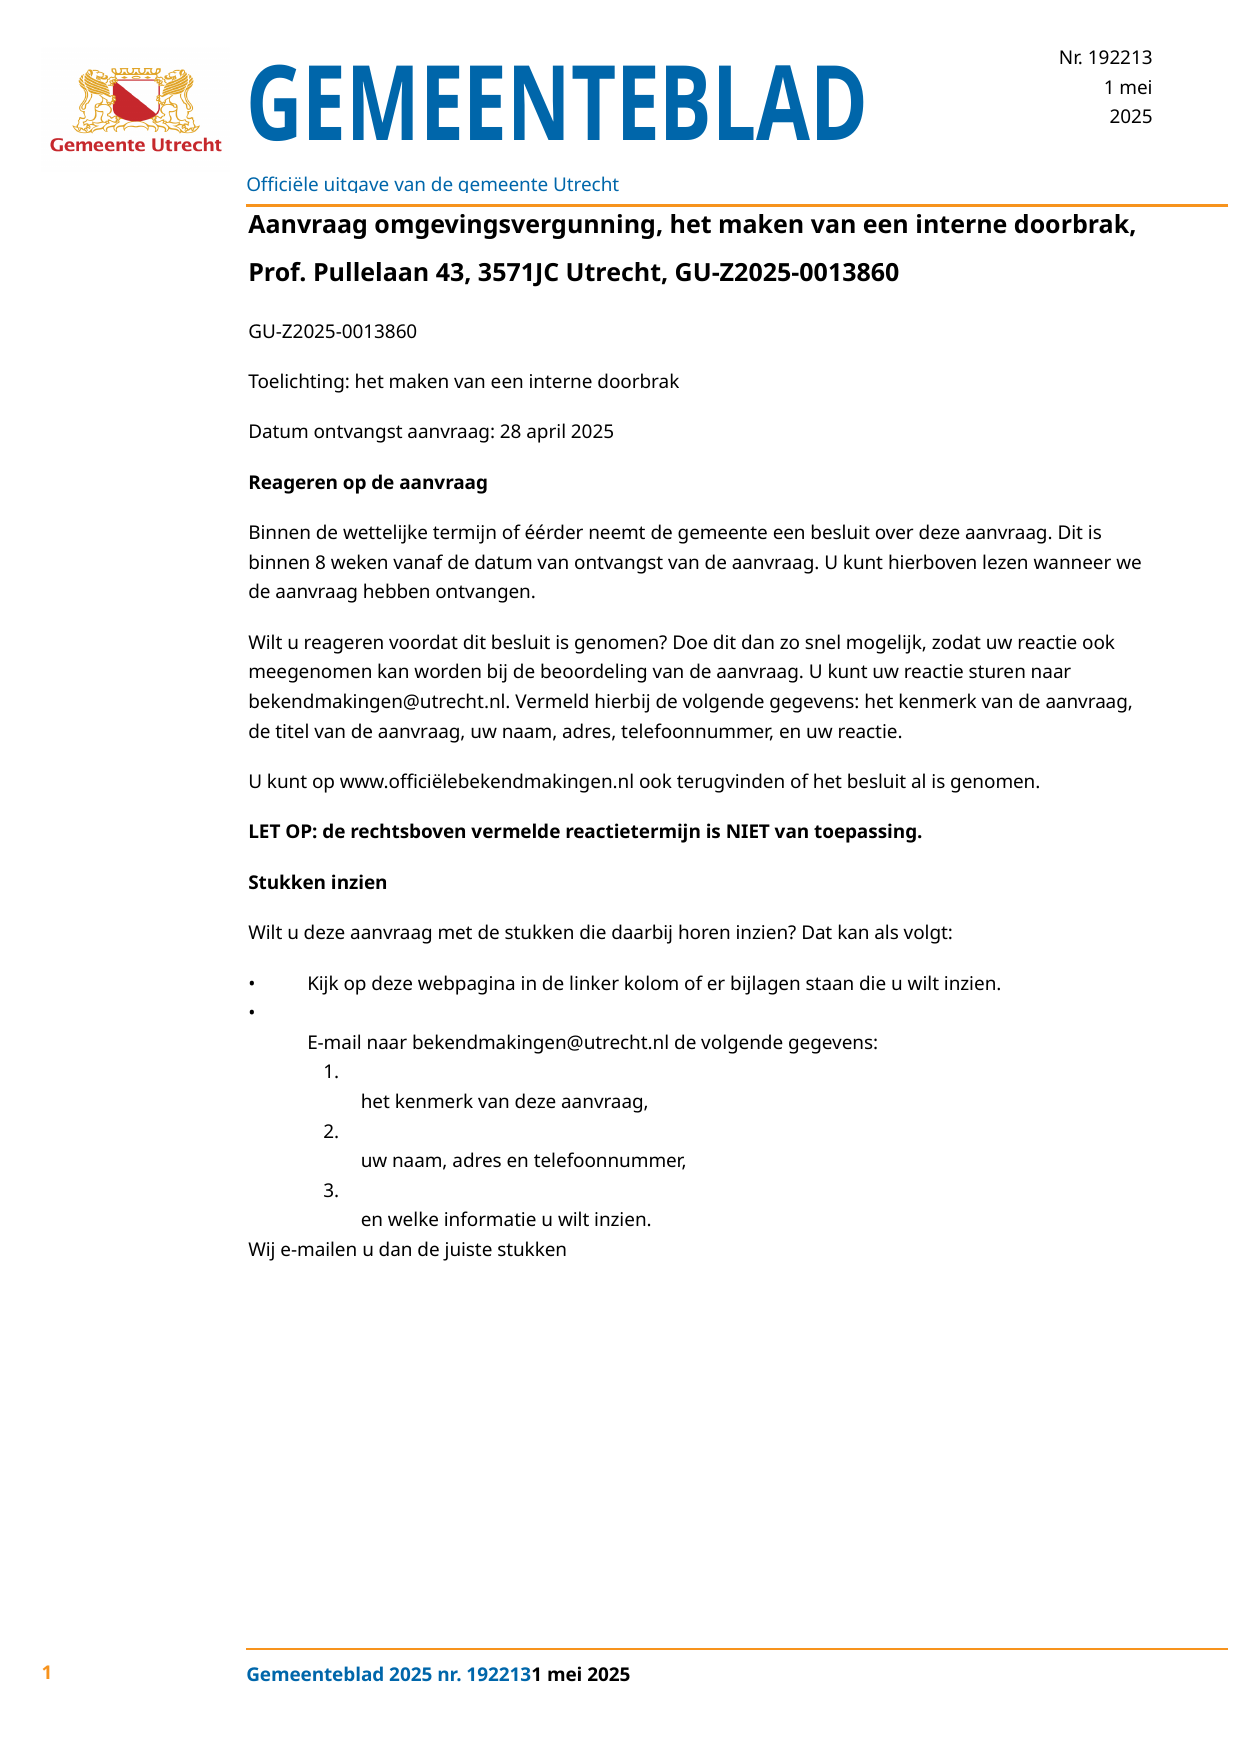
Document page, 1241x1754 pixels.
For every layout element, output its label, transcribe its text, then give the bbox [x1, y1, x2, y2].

text Wilt u deze aanvraag met de stukken die daarbij horen inzien? Dat kan als volgt: [248, 919, 1152, 945]
text U kunt op www.officiëlebekendmakingen.nl ook terugvinden of het besluit al is genomen. [248, 768, 1152, 794]
text GU-Z2025-0013860 [248, 318, 1152, 344]
text Binnen de wettelijke termijn of éérder neemt de gemeente een besluit over deze aanvraag. Dit is binnen 8 weken vanaf de datum van ontvangst van de aanvraag. U kunt hierboven lezen wanneer we de aanvraag hebben ontvangen. [248, 519, 1152, 604]
list en welke informatie u wilt inzien. [323, 1207, 1152, 1232]
text LET OP: de rechtsboven vermelde reactietermijn is NIET van toepassing. [248, 819, 1152, 844]
text Wilt u reageren voordat dit besluit is genomen? Doe dit dan zo snel mogelijk, zodat uw reactie ook meegenomen kan worden bij de beoordeling van de aanvraag. U kunt uw reactie sturen naar bekendmakingen@utrecht.nl. Vermeld hierbij de volgende gegevens: het kenmerk van de aanvraag, de titel van de aanvraag, uw naam, adres, telefoonnummer, en uw reactie. [248, 629, 1152, 744]
text Aanvraag omgevingsvergunning, het maken van een interne doorbrak, Prof. Pullelaan 43, 3571JC Utrecht, GU-Z2025-0013860 [248, 207, 1152, 288]
text Reageren op de aanvraag [248, 469, 1152, 495]
list uw naam, adres en telefoonnummer, [323, 1147, 1152, 1173]
picture [41, 47, 231, 172]
text Datum ontvangst aanvraag: 28 april 2025 [248, 419, 1152, 444]
text Stukken inzien [248, 869, 1152, 895]
list Kijk op deze webpagina in de linker kolom of er bijlagen staan die u wilt inzien. [248, 970, 1152, 996]
text Toelichting: het maken van een interne doorbrak [248, 368, 1152, 394]
list het kenmerk van deze aanvraag, [323, 1088, 1152, 1114]
list E-mail naar bekendmakingen@utrecht.nl de volgende gegevens: [248, 1029, 1152, 1055]
text Wij e-mailen u dan de juiste stukken [248, 1236, 1152, 1262]
